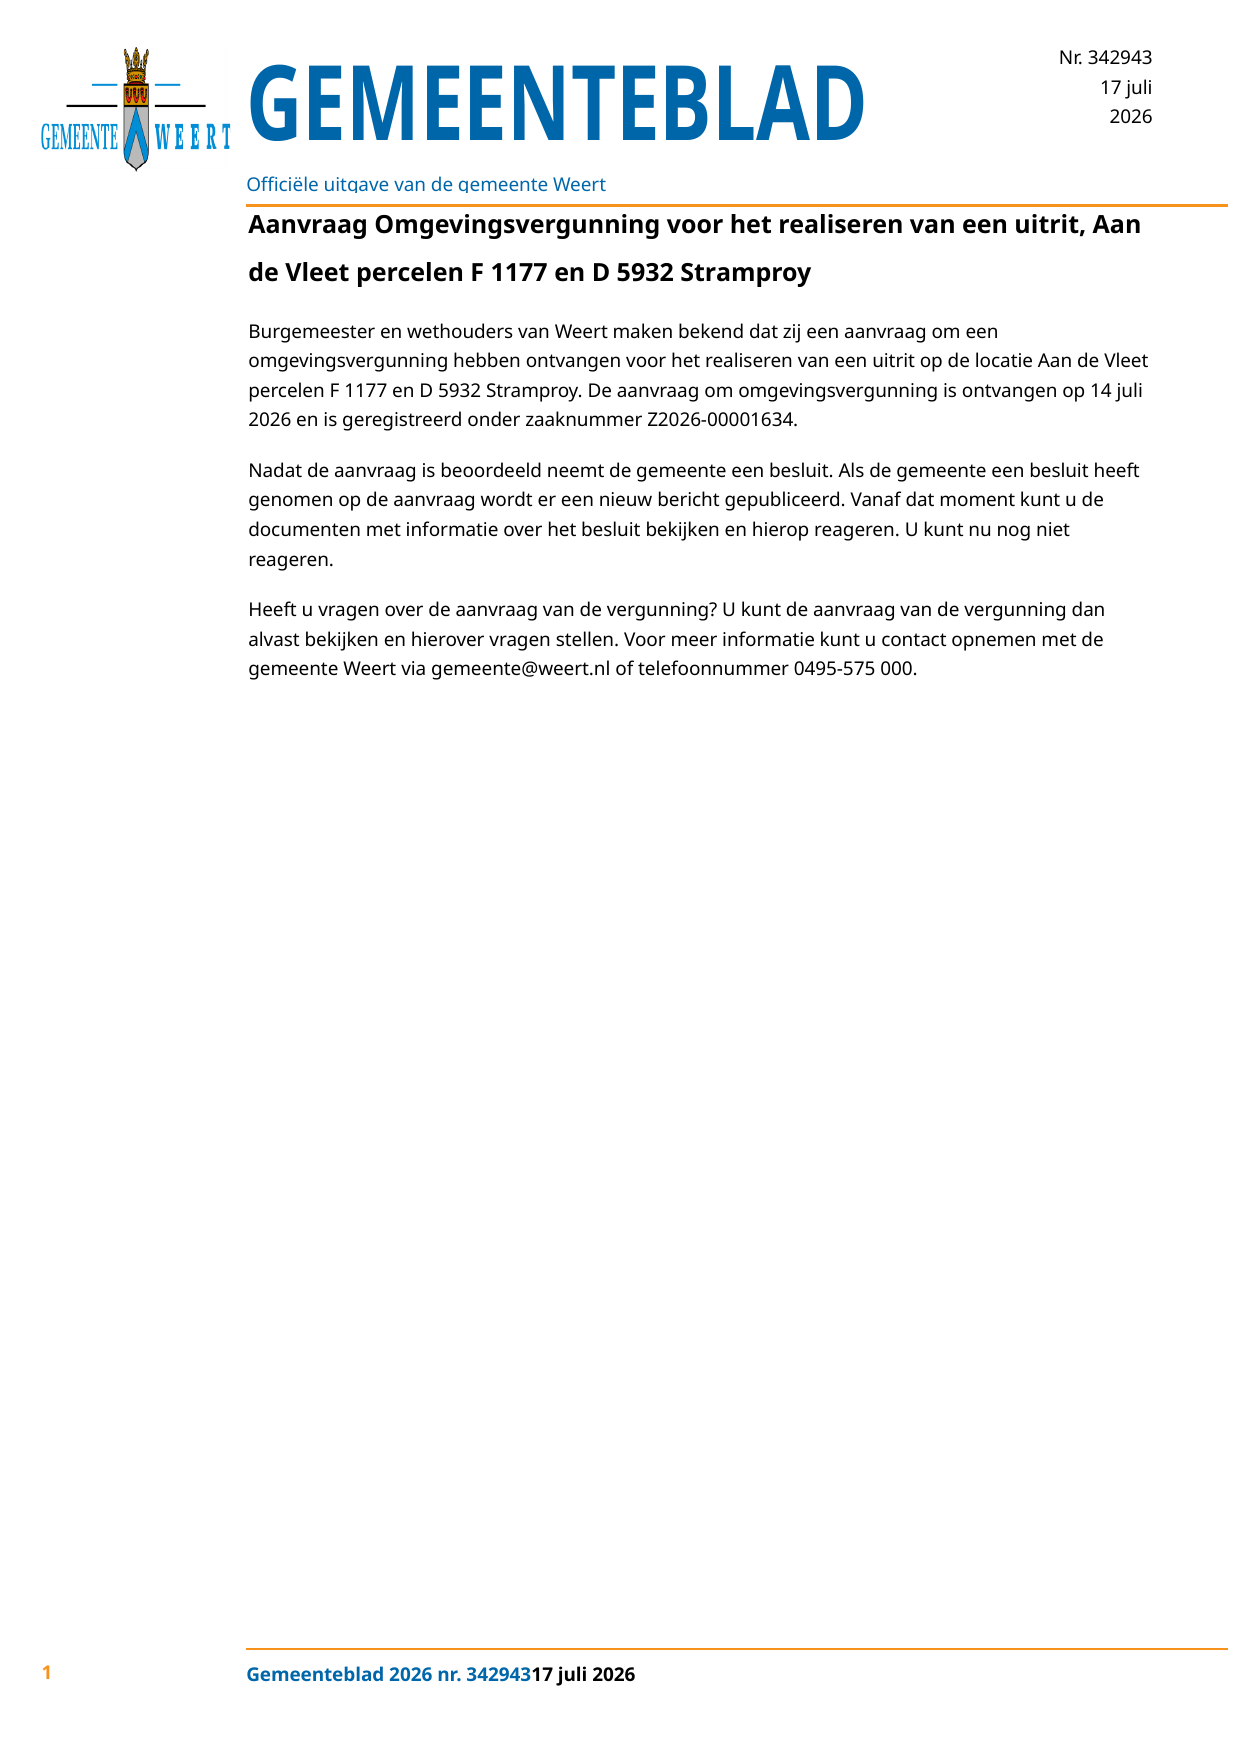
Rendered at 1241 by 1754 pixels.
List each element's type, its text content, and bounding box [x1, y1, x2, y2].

picture [41, 47, 231, 172]
text Heeft u vragen over de aanvraag van de vergunning? U kunt de aanvraag van de vergunning dan alvast bekijken en hierover vragen stellen. Voor meer informatie kunt u contact opnemen met de gemeente Weert via gemeente@weert.nl of telefoonnummer 0495-575 000. [248, 596, 1152, 681]
text Burgemeester en wethouders van Weert maken bekend dat zij een aanvraag om een omgevingsvergunning hebben ontvangen voor het realiseren van een uitrit op de locatie Aan de Vleet percelen F 1177 en D 5932 Stramproy. De aanvraag om omgevingsvergunning is ontvangen op 14 juli 2026 en is geregistreerd onder zaaknummer Z2026-00001634. [248, 318, 1152, 432]
text Aanvraag Omgevingsvergunning voor het realiseren van een uitrit, Aan de Vleet percelen F 1177 en D 5932 Stramproy [248, 207, 1152, 288]
text Nadat de aanvraag is beoordeeld neemt de gemeente een besluit. Als de gemeente een besluit heeft genomen op de aanvraag wordt er een nieuw bericht gepubliceerd. Vanaf dat moment kunt u de documenten met informatie over het besluit bekijken en hierop reageren. U kunt nu nog niet reageren. [248, 457, 1152, 572]
